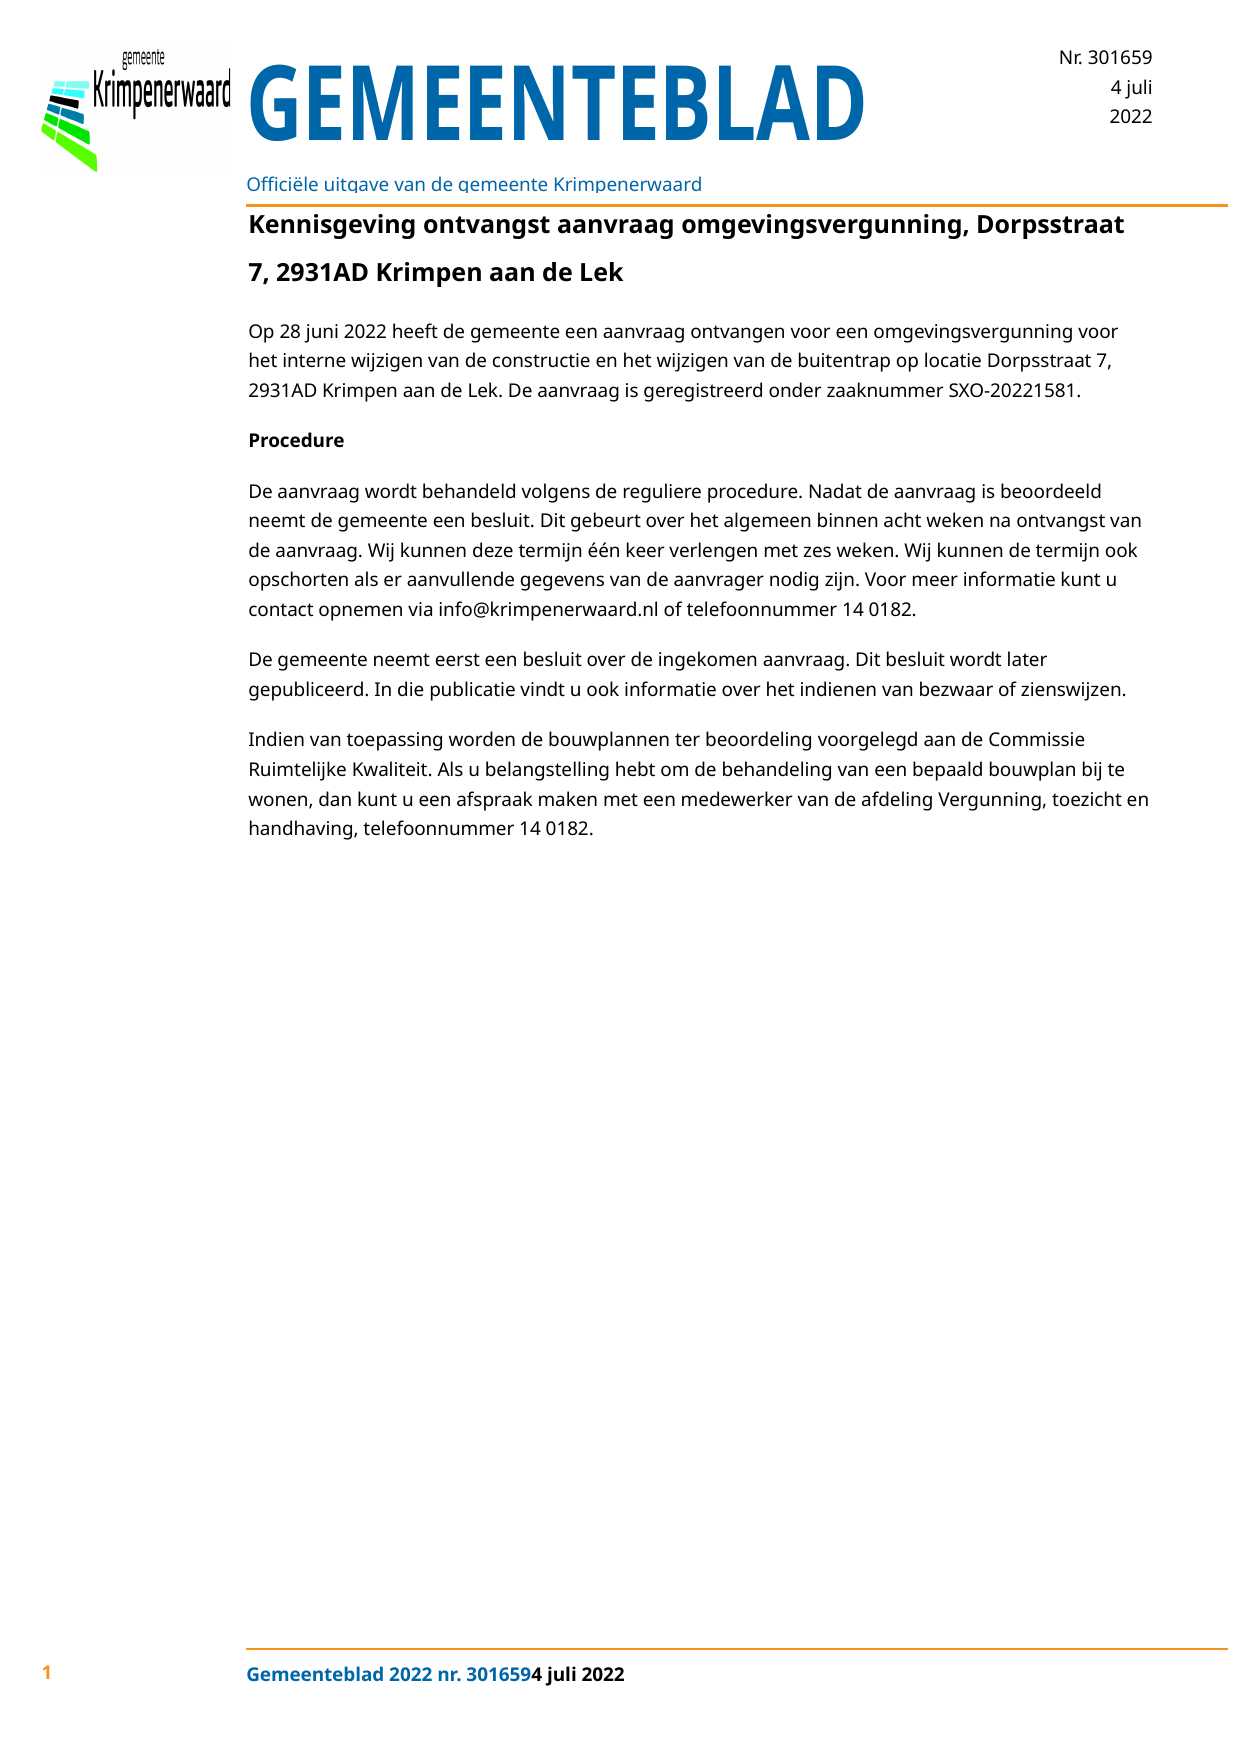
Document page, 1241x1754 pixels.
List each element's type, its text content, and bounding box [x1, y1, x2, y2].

picture [41, 47, 231, 172]
text Op 28 juni 2022 heeft de gemeente een aanvraag ontvangen voor een omgevingsvergunning voor het interne wijzigen van de constructie en het wijzigen van de buitentrap op locatie Dorpsstraat 7, 2931AD Krimpen aan de Lek. De aanvraag is geregistreerd onder zaaknummer SXO-20221581. [248, 318, 1152, 403]
text Procedure [248, 427, 1152, 453]
text Indien van toepassing worden de bouwplannen ter beoordeling voorgelegd aan de Commissie Ruimtelijke Kwaliteit. Als u belangstelling hebt om de behandeling van een bepaald bouwplan bij te wonen, dan kunt u een afspraak maken met een medewerker van de afdeling Vergunning, toezicht en handhaving, telefoonnummer 14 0182. [248, 727, 1152, 841]
text Kennisgeving ontvangst aanvraag omgevingsvergunning, Dorpsstraat 7, 2931AD Krimpen aan de Lek [248, 207, 1152, 288]
text De aanvraag wordt behandeld volgens de reguliere procedure. Nadat de aanvraag is beoordeeld neemt de gemeente een besluit. Dit gebeurt over het algemeen binnen acht weken na ontvangst van de aanvraag. Wij kunnen deze termijn één keer verlengen met zes weken. Wij kunnen de termijn ook opschorten als er aanvullende gegevens van de aanvrager nodig zijn. Voor meer informatie kunt u contact opnemen via info@krimpenerwaard.nl of telefoonnummer 14 0182. [248, 478, 1152, 622]
text De gemeente neemt eerst een besluit over de ingekomen aanvraag. Dit besluit wordt later gepubliceerd. In die publicatie vindt u ook informatie over het indienen van bezwaar of zienswijzen. [248, 647, 1152, 702]
